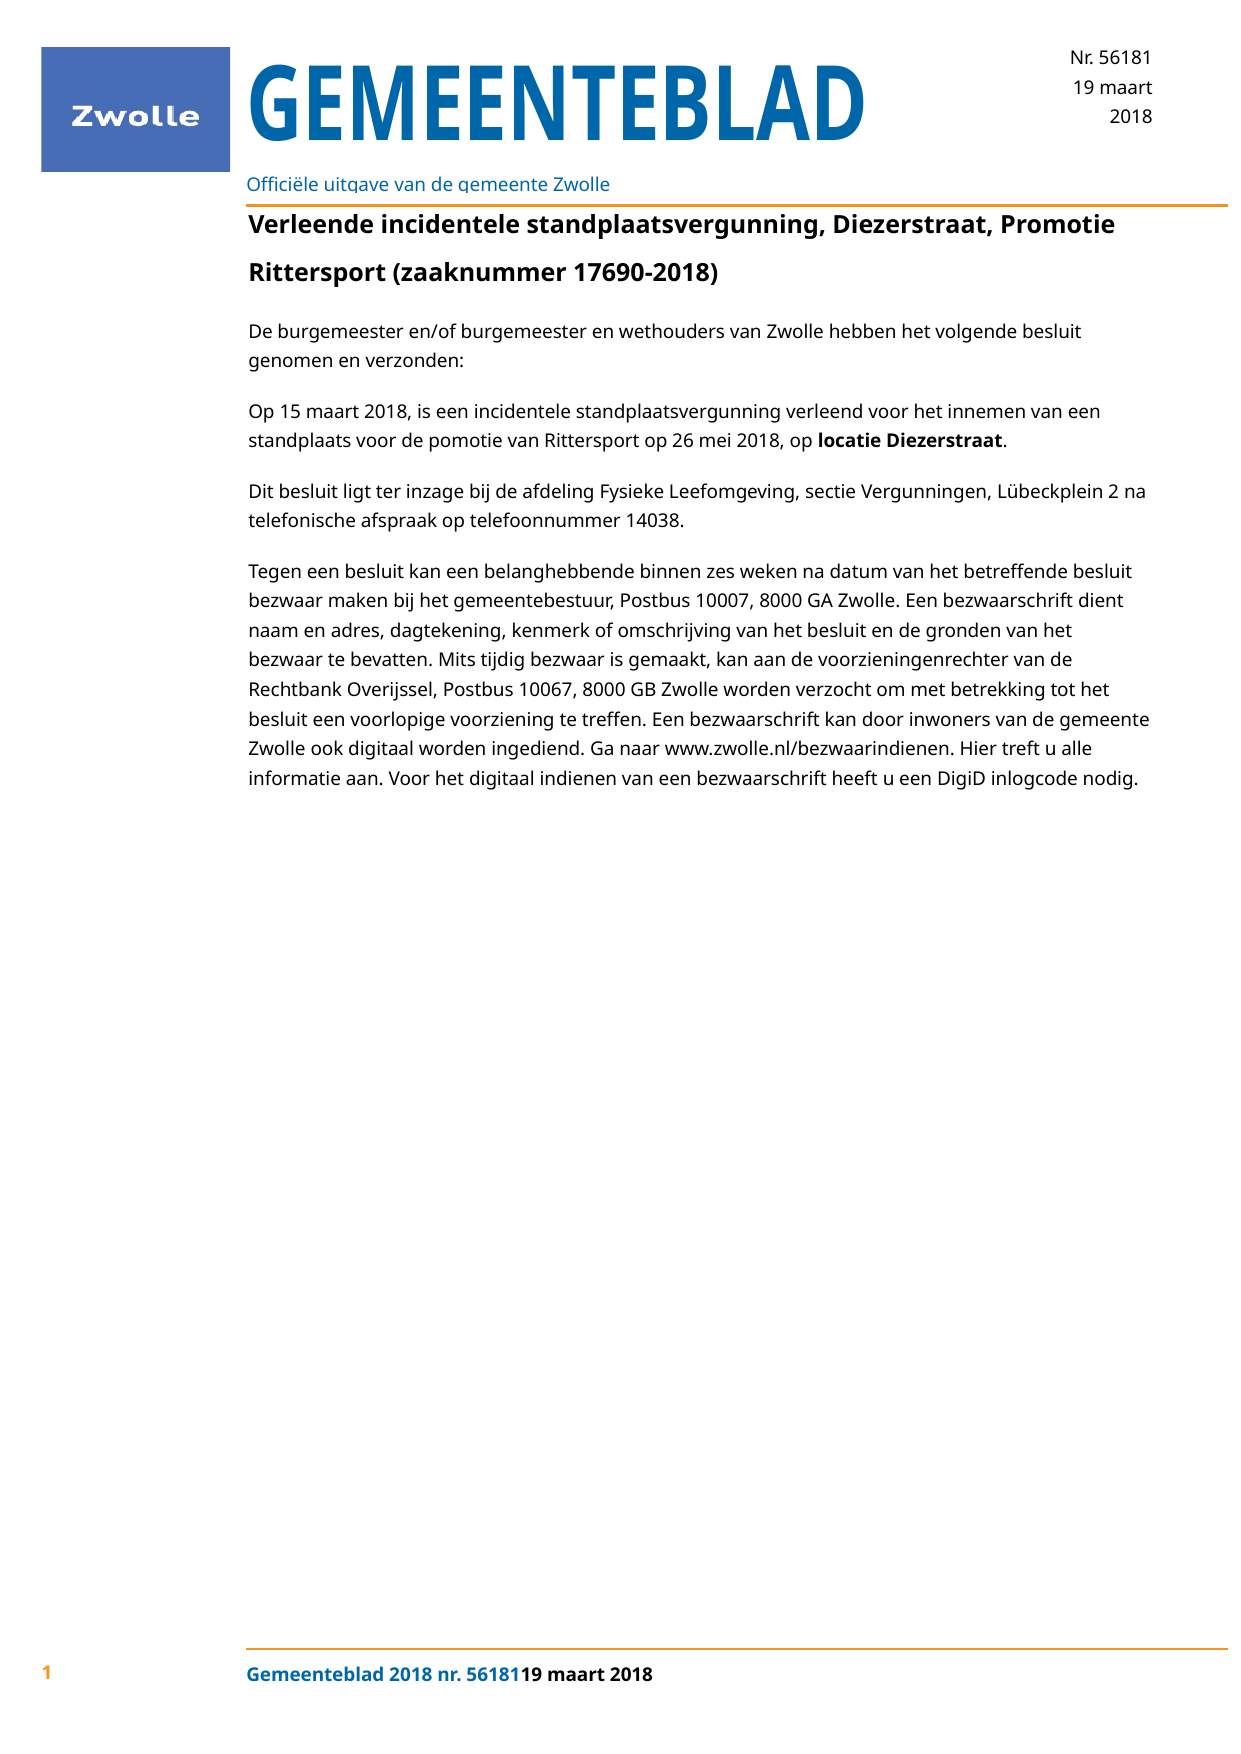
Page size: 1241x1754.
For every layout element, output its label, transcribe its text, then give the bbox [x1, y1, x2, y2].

text Tegen een besluit kan een belanghebbende binnen zes weken na datum van het betreffende besluit bezwaar maken bij het gemeentebestuur, Postbus 10007, 8000 GA Zwolle. Een bezwaarschrift dient naam en adres, dagtekening, kenmerk of omschrijving van het besluit en de gronden van het bezwaar te bevatten. Mits tijdig bezwaar is gemaakt, kan aan de voorzieningenrechter van de Rechtbank Overijssel, Postbus 10067, 8000 GB Zwolle worden verzocht om met betrekking tot het besluit een voorlopige voorziening te treffen. Een bezwaarschrift kan door inwoners van de gemeente Zwolle ook digitaal worden ingediend. Ga naar www.zwolle.nl/bezwaarindienen. Hier treft u alle informatie aan. Voor het digitaal indienen van een bezwaarschrift heeft u een DigiD inlogcode nodig. [248, 558, 1152, 791]
text Dit besluit ligt ter inzage bij de afdeling Fysieke Leefomgeving, sectie Vergunningen, Lübeckplein 2 na telefonische afspraak op telefoonnummer 14038. [248, 478, 1152, 533]
text De burgemeester en/of burgemeester en wethouders van Zwolle hebben het volgende besluit genomen en verzonden: [248, 318, 1152, 373]
text Op 15 maart 2018, is een incidentele standplaatsvergunning verleend voor het innemen van een standplaats voor de pomotie van Rittersport op 26 mei 2018, op locatie Diezerstraat. [248, 398, 1152, 453]
picture [41, 47, 231, 172]
text Verleende incidentele standplaatsvergunning, Diezerstraat, Promotie Rittersport (zaaknummer 17690-2018) [248, 207, 1152, 288]
